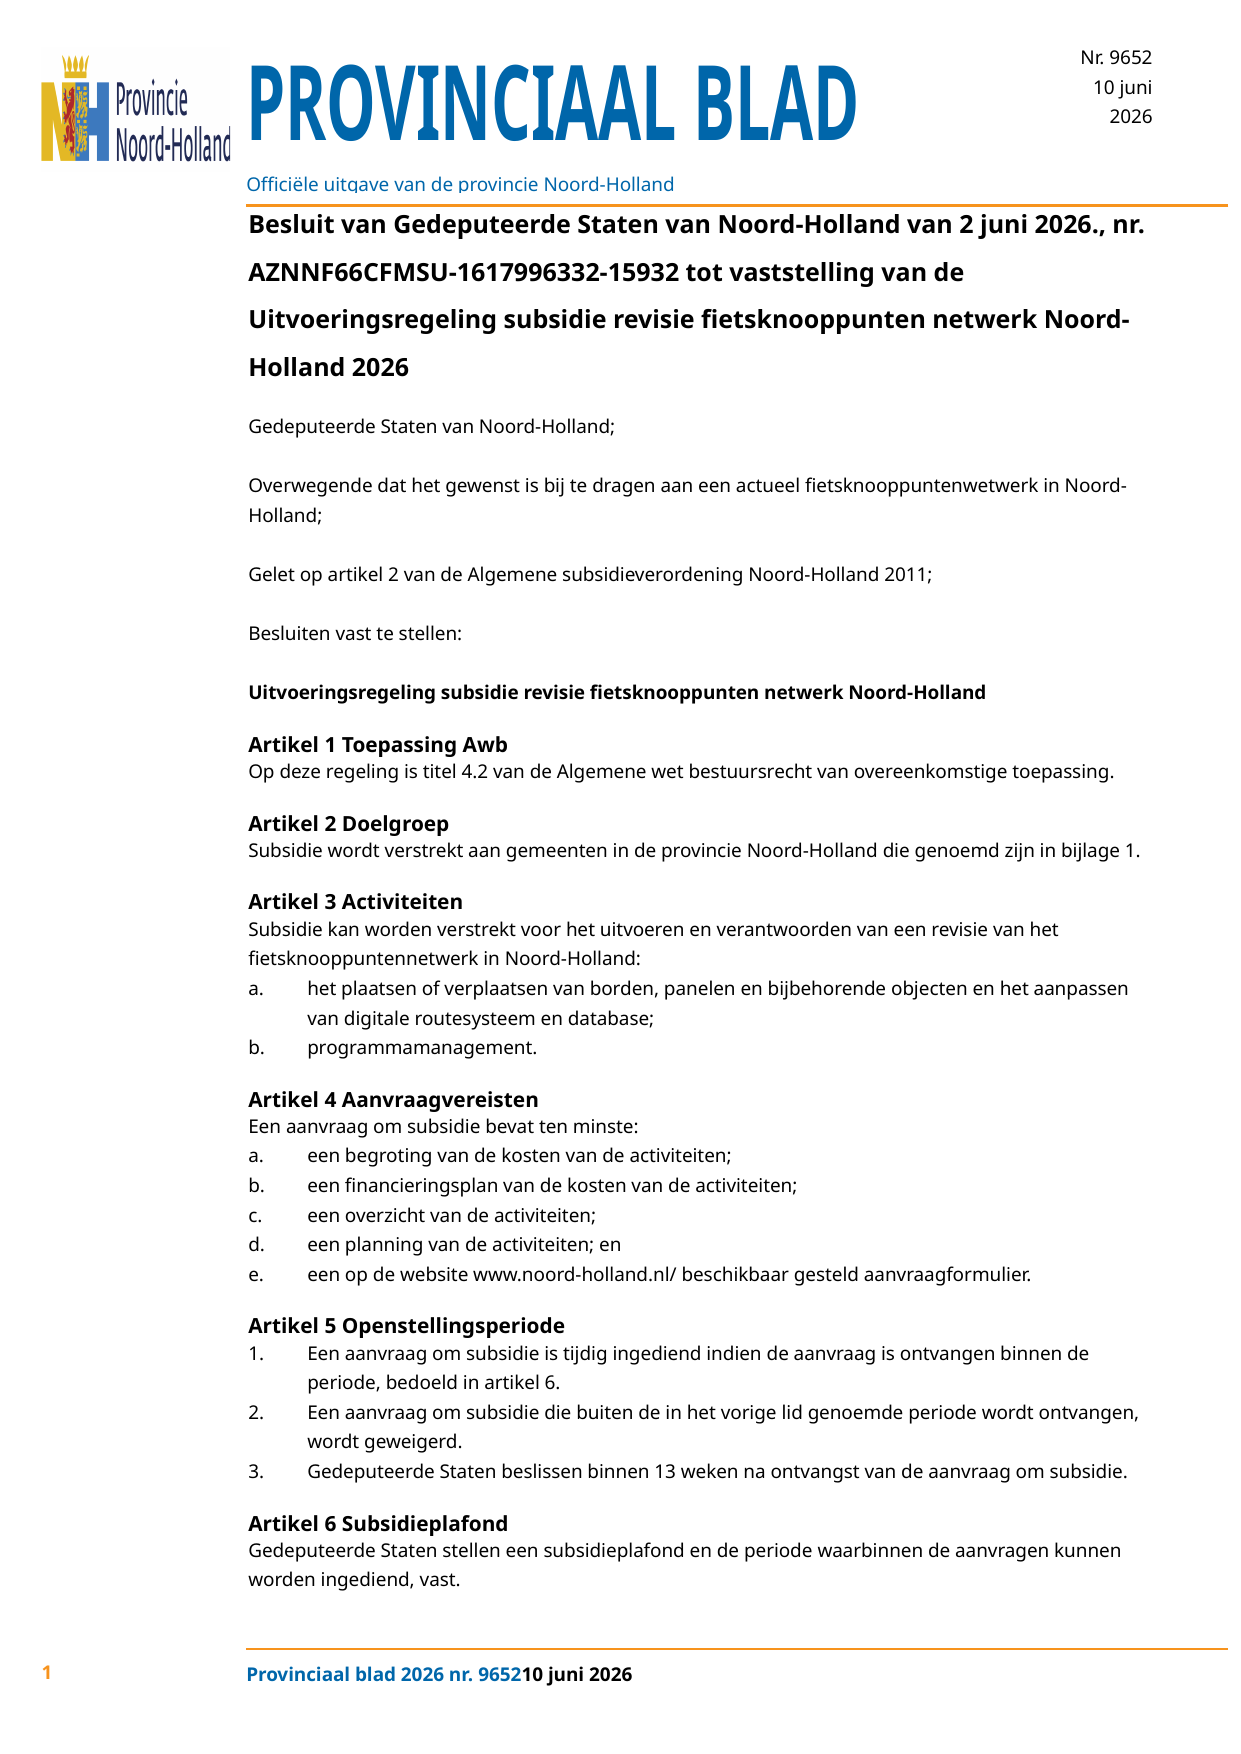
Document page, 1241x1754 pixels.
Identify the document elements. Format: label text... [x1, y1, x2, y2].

picture [41, 47, 231, 172]
text Uitvoeringsregeling subsidie revisie fietsknooppunten netwerk Noord-Holland [248, 679, 1152, 705]
text Artikel 4 Aanvraagvereisten [248, 1085, 1152, 1113]
text Artikel 2 Doelgroep [248, 809, 1152, 837]
text Gedeputeerde Staten stellen een subsidieplafond en de periode waarbinnen de aanvragen kunnen worden ingediend, vast. [248, 1537, 1152, 1592]
list het plaatsen of verplaatsen van borden, panelen en bijbehorende objecten en het aanpassen van digitale routesysteem en database; [248, 975, 1152, 1030]
list Een aanvraag om subsidie die buiten de in het vorige lid genoemde periode wordt ontvangen, wordt geweigerd. [248, 1399, 1152, 1454]
text Gelet op artikel 2 van de Algemene subsidieverordening Noord-Holland 2011; [248, 561, 1152, 587]
text Artikel 1 Toepassing Awb [248, 730, 1152, 758]
text Subsidie wordt verstrekt aan gemeenten in de provincie Noord-Holland die genoemd zijn in bijlage 1. [248, 837, 1152, 863]
text Artikel 3 Activiteiten [248, 887, 1152, 916]
text Besluiten vast te stellen: [248, 620, 1152, 646]
list programmamanagement. [248, 1034, 1152, 1060]
text Besluit van Gedeputeerde Staten van Noord-Holland van 2 juni 2026., nr. AZNNF66CFMSU-1617996332-15932 tot vaststelling van de Uitvoeringsregeling subsidie revisie fietsknooppunten netwerk Noord-Holland 2026 [248, 207, 1152, 384]
list een financieringsplan van de kosten van de activiteiten; [248, 1172, 1152, 1198]
list Gedeputeerde Staten beslissen binnen 13 weken na ontvangst van de aanvraag om subsidie. [248, 1458, 1152, 1484]
list een op de website www.noord-holland.nl/ beschikbaar gesteld aanvraagformulier. [248, 1261, 1152, 1287]
list een planning van de activiteiten; en [248, 1231, 1152, 1257]
list Een aanvraag om subsidie is tijdig ingediend indien de aanvraag is ontvangen binnen de periode, bedoeld in artikel 6. [248, 1340, 1152, 1395]
text Subsidie kan worden verstrekt voor het uitvoeren en verantwoorden van een revisie van het fietsknooppuntennetwerk in Noord-Holland: [248, 916, 1152, 971]
text Artikel 5 Openstellingsperiode [248, 1311, 1152, 1340]
list een begroting van de kosten van de activiteiten; [248, 1143, 1152, 1168]
text Op deze regeling is titel 4.2 van de Algemene wet bestuursrecht van overeenkomstige toepassing. [248, 758, 1152, 784]
text Overwegende dat het gewenst is bij te dragen aan een actueel fietsknooppuntenwetwerk in Noord-Holland; [248, 472, 1152, 528]
text Gedeputeerde Staten van Noord-Holland; [248, 413, 1152, 439]
list een overzicht van de activiteiten; [248, 1202, 1152, 1228]
text Artikel 6 Subsidieplafond [248, 1509, 1152, 1537]
text Een aanvraag om subsidie bevat ten minste: [248, 1113, 1152, 1139]
